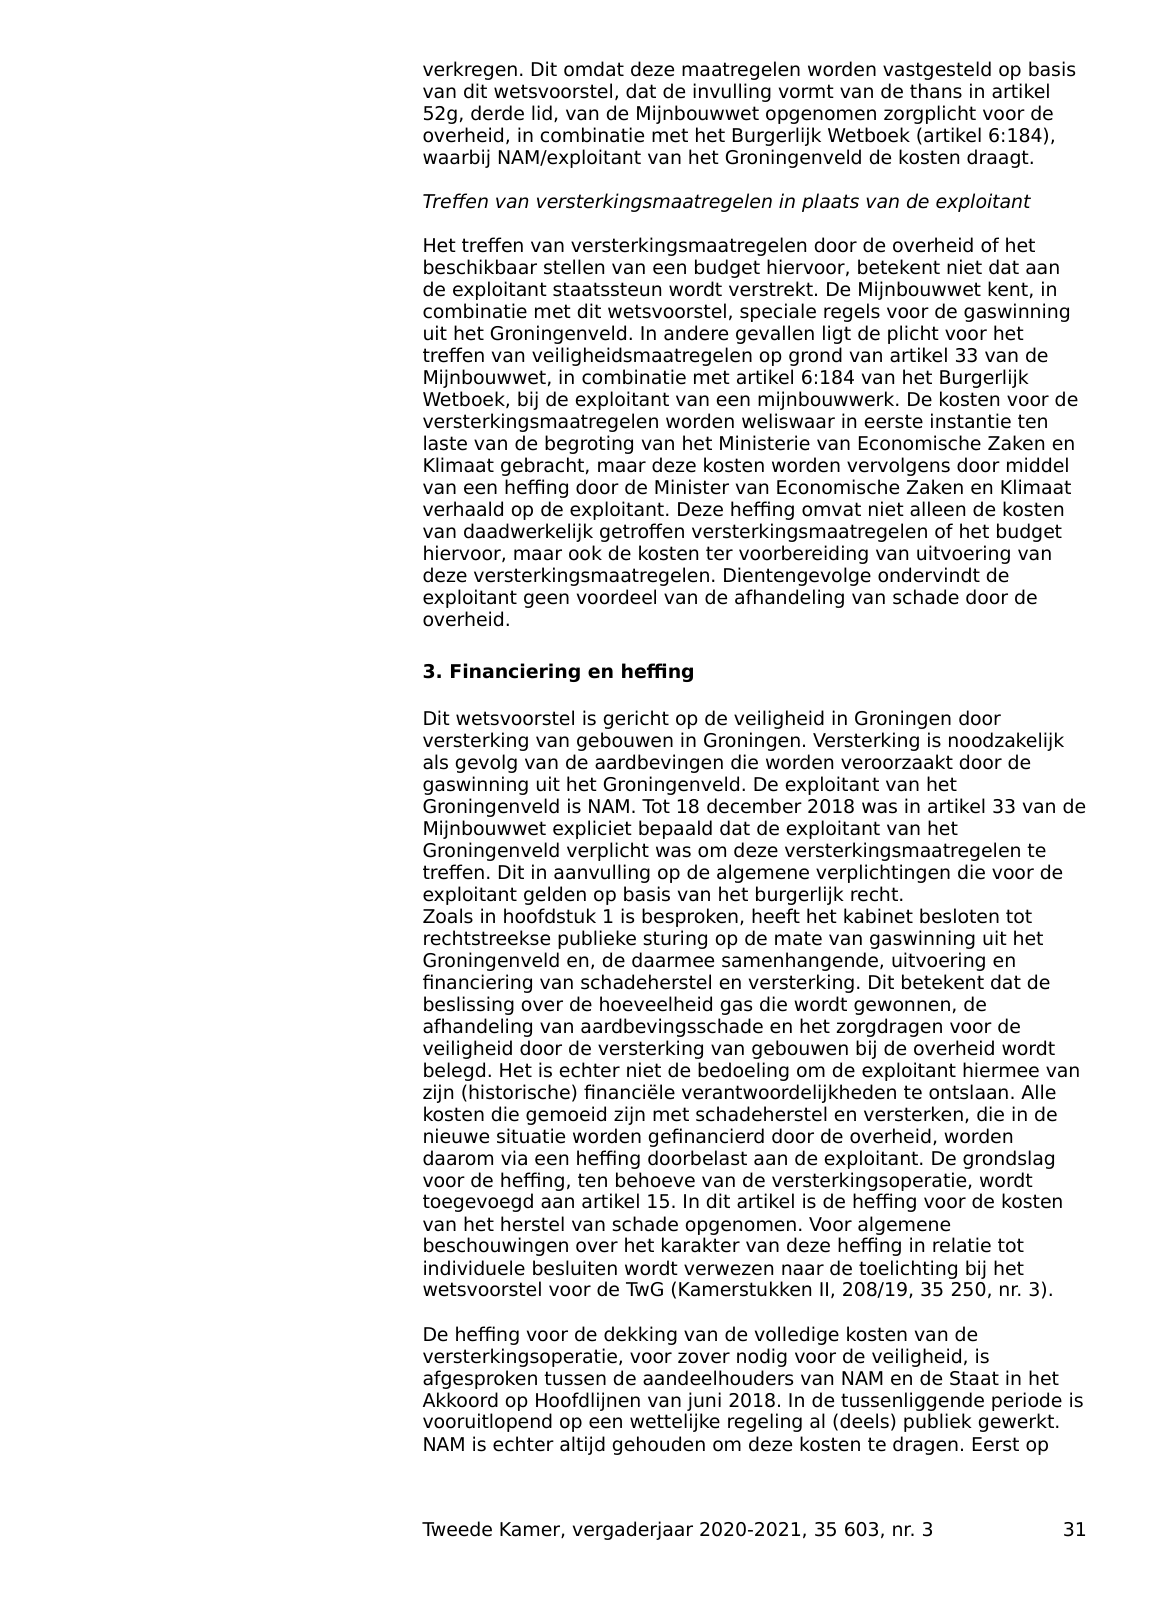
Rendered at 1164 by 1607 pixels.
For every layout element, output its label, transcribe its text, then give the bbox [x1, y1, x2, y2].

text verkregen. Dit omdat deze maatregelen worden vastgesteld op basis van dit wetsvoorstel, dat de invulling vormt van de thans in artikel 52g, derde lid, van de Mijnbouwwet opgenomen zorgplicht voor de overheid, in combinatie met het Burgerlijk Wetboek (artikel 6:184), waarbij NAM/exploitant van het Groningenveld de kosten draagt. [422, 59, 1087, 169]
text Dit wetsvoorstel is gericht op de veiligheid in Groningen door versterking van gebouwen in Groningen. Versterking is noodzakelijk als gevolg van de aardbevingen die worden veroorzaakt door de gaswinning uit het Groningenveld. De exploitant van het Groningenveld is NAM. Tot 18 december 2018 was in artikel 33 van de Mijnbouwwet expliciet bepaald dat de exploitant van het Groningenveld verplicht was om deze versterkingsmaatregelen te treffen. Dit in aanvulling op de algemene verplichtingen die voor de exploitant gelden op basis van het burgerlijk recht. [422, 708, 1087, 906]
text De heffing voor de dekking van de volledige kosten van de versterkingsoperatie, voor zover nodig voor de veiligheid, is afgesproken tussen de aandeelhouders van NAM en de Staat in het Akkoord op Hoofdlijnen van juni 2018. In de tussenliggende periode is vooruitlopend op een wettelijke regeling al (deels) publiek gewerkt. NAM is echter altijd gehouden om deze kosten te dragen. Eerst op [422, 1323, 1087, 1455]
subtitle Treffen van versterkingsmaatregelen in plaats van de exploitant [422, 191, 1087, 213]
text Het treffen van versterkingsmaatregelen door de overheid of het beschikbaar stellen van een budget hiervoor, betekent niet dat aan de exploitant staatssteun wordt verstrekt. De Mijnbouwwet kent, in combinatie met dit wetsvoorstel, speciale regels voor de gaswinning uit het Groningenveld. In andere gevallen ligt de plicht voor het treffen van veiligheidsmaatregelen op grond van artikel 33 van de Mijnbouwwet, in combinatie met artikel 6:184 van het Burgerlijk Wetboek, bij de exploitant van een mijnbouwwerk. De kosten voor de versterkingsmaatregelen worden weliswaar in eerste instantie ten laste van de begroting van het Ministerie van Economische Zaken en Klimaat gebracht, maar deze kosten worden vervolgens door middel van een heffing door de Minister van Economische Zaken en Klimaat verhaald op de exploitant. Deze heffing omvat niet alleen de kosten van daadwerkelijk getroffen versterkingsmaatregelen of het budget hiervoor, maar ook de kosten ter voorbereiding van uitvoering van deze versterkingsmaatregelen. Dientengevolge ondervindt de exploitant geen voordeel van de afhandeling van schade door de overheid. [422, 235, 1087, 631]
text Zoals in hoofdstuk 1 is besproken, heeft het kabinet besloten tot rechtstreekse publieke sturing op de mate van gaswinning uit het Groningenveld en, de daarmee samenhangende, uitvoering en financiering van schadeherstel en versterking. Dit betekent dat de beslissing over de hoeveelheid gas die wordt gewonnen, de afhandeling van aardbevingsschade en het zorgdragen voor de veiligheid door de versterking van gebouwen bij de overheid wordt belegd. Het is echter niet de bedoeling om de exploitant hiermee van zijn (historische) financiële verantwoordelijkheden te ontslaan. Alle kosten die gemoeid zijn met schadeherstel en versterken, die in de nieuwe situatie worden gefinancierd door de overheid, worden daarom via een heffing doorbelast aan de exploitant. De grondslag voor de heffing, ten behoeve van de versterkingsoperatie, wordt toegevoegd aan artikel 15. In dit artikel is de heffing voor de kosten van het herstel van schade opgenomen. Voor algemene beschouwingen over het karakter van deze heffing in relatie tot individuele besluiten wordt verwezen naar de toelichting bij het wetsvoorstel voor de TwG (Kamerstukken II, 208/19, 35 250, nr. 3). [422, 906, 1087, 1301]
subtitle 3. Financiering en heffing [422, 661, 1087, 683]
